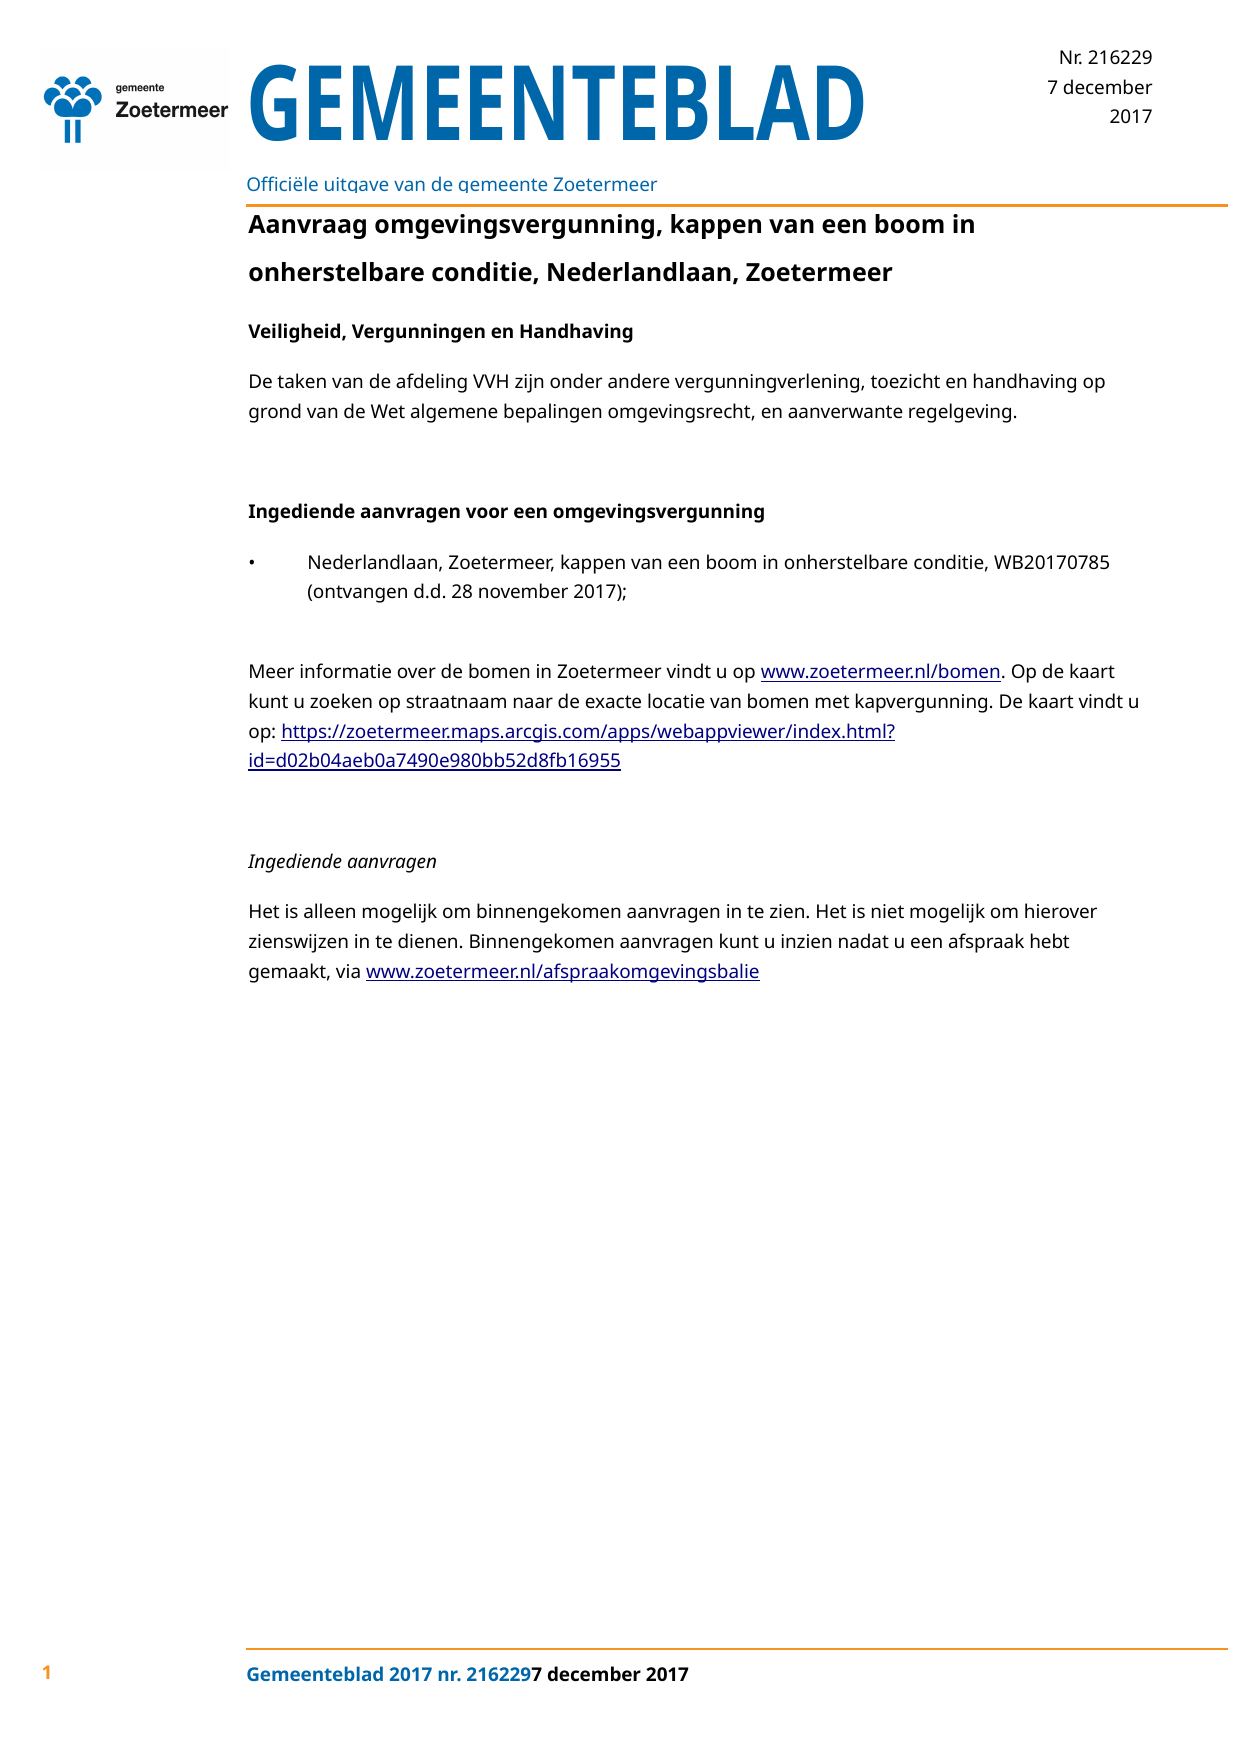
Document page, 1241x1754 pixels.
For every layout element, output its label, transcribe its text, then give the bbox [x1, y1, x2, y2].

text Ingediende aanvragen voor een omgevingsvergunning [248, 499, 1152, 524]
text Meer informatie over de bomen in Zoetermeer vindt u op www.zoetermeer.nl/bomen. Op de kaart kunt u zoeken op straatnaam naar de exacte locatie van bomen met kapvergunning. De kaart vindt u op: https://zoetermeer.maps.arcgis.com/apps/webappviewer/index.html?id=d02b04aeb0a7490e980bb52d8fb16955 [248, 659, 1152, 773]
text Ingediende aanvragen [248, 848, 1152, 874]
text De taken van de afdeling VVH zijn onder andere vergunningverlening, toezicht en handhaving op grond van de Wet algemene bepalingen omgevingsrecht, en aanverwante regelgeving. [248, 368, 1152, 424]
text Aanvraag omgevingsvergunning, kappen van een boom in onherstelbare conditie, Nederlandlaan, Zoetermeer [248, 207, 1152, 288]
picture [41, 47, 231, 172]
text Het is alleen mogelijk om binnengekomen aanvragen in te zien. Het is niet mogelijk om hierover zienswijzen in te dienen. Binnengekomen aanvragen kunt u inzien nadat u een afspraak hebt gemaakt, via www.zoetermeer.nl/afspraakomgevingsbalie [248, 899, 1152, 984]
list Nederlandlaan, Zoetermeer, kappen van een boom in onherstelbare conditie, WB20170785 (ontvangen d.d. 28 november 2017); [248, 549, 1152, 604]
text Veiligheid, Vergunningen en Handhaving [248, 318, 1152, 344]
